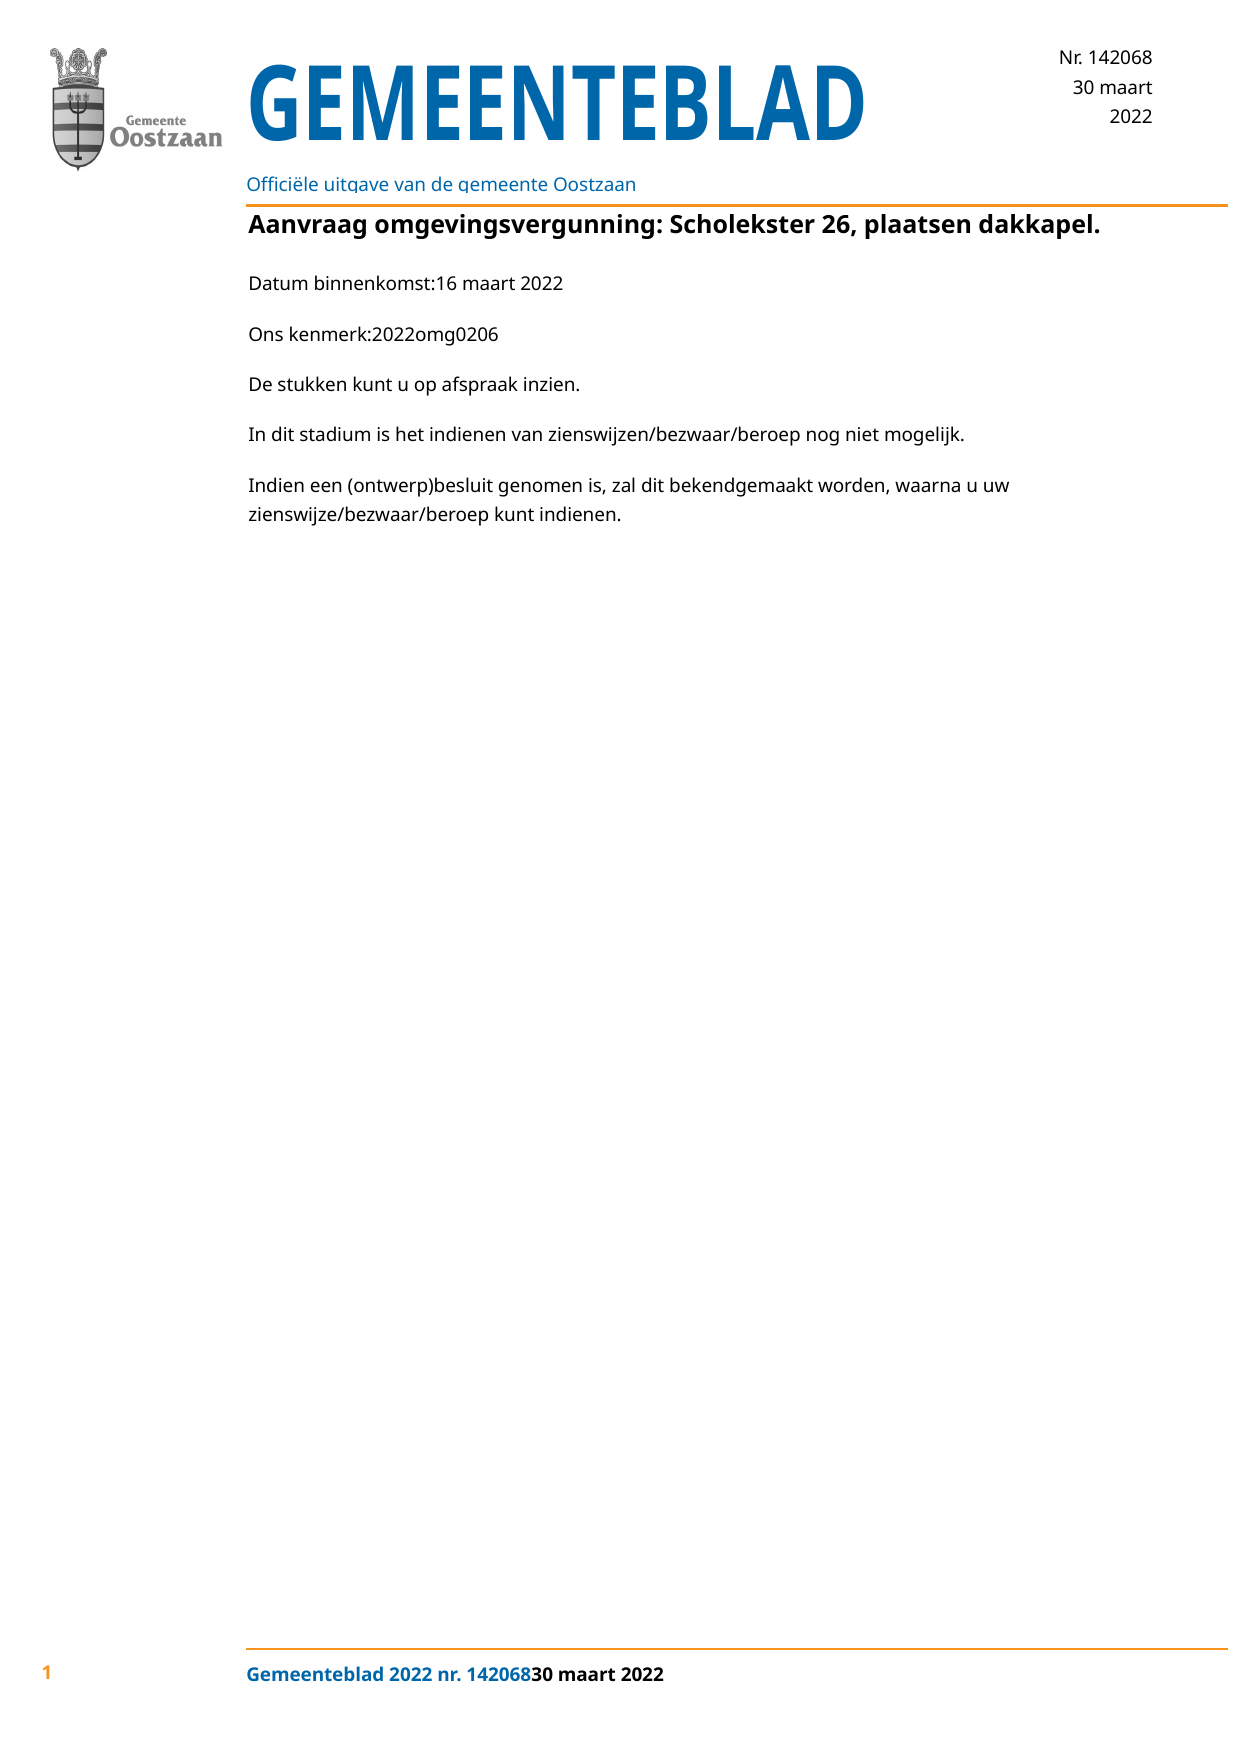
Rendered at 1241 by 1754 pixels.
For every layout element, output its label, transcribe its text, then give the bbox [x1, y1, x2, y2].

text Indien een (ontwerp)besluit genomen is, zal dit bekendgemaakt worden, waarna u uw zienswijze/bezwaar/beroep kunt indienen. [248, 472, 1152, 527]
text Aanvraag omgevingsvergunning: Scholekster 26, plaatsen dakkapel. [248, 207, 1152, 241]
picture [41, 47, 231, 172]
text De stukken kunt u op afspraak inzien. [248, 371, 1152, 397]
text Datum binnenkomst:16 maart 2022 [248, 270, 1152, 296]
text In dit stadium is het indienen van zienswijzen/bezwaar/beroep nog niet mogelijk. [248, 422, 1152, 447]
text Ons kenmerk:2022omg0206 [248, 321, 1152, 346]
